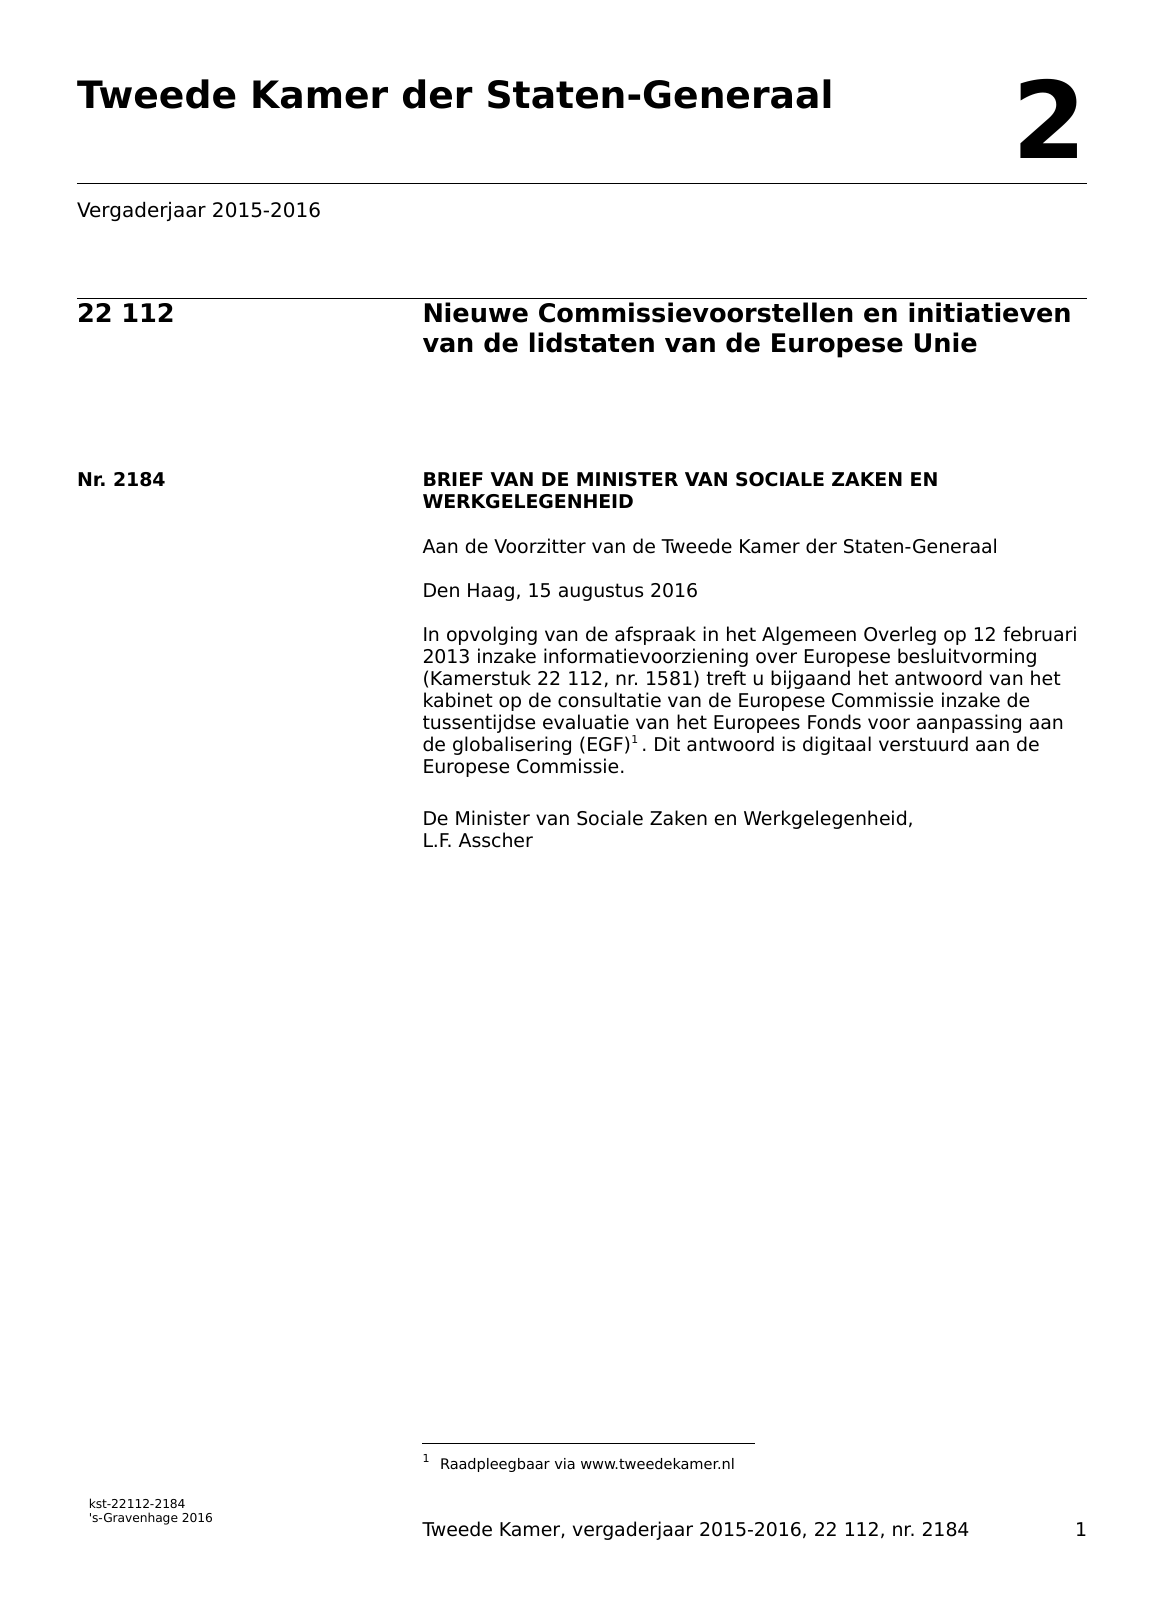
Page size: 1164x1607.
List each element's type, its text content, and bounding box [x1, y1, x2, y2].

table_cell Vergaderjaar 2015-2016 [77, 184, 1087, 298]
text 's-Gravenhage 2016 [88, 1511, 323, 1525]
text kst-22112-2184 [88, 1497, 323, 1511]
text In opvolging van de afspraak in het Algemeen Overleg op 12 februari 2013 inzake informatievoorziening over Europese besluitvorming (Kamerstuk 22 112, nr. 1581) treft u bijgaand het antwoord van het kabinet op de consultatie van de Europese Commissie inzake de tussentijdse evaluatie van het Europees Fonds voor aanpassing aan de globalisering (EGF). Dit antwoord is digitaal verstuurd aan de Europese Commissie. [422, 624, 1087, 778]
text Raadpleegbaar via www.tweedekamer.nl [422, 1452, 1087, 1474]
subtitle Nr. 2184 BRIEF VAN DE MINISTER VAN SOCIALE ZAKEN EN WERKGELEGENHEID [77, 469, 1087, 513]
table_header 2 [886, 59, 1087, 183]
table_header Tweede Kamer der Staten-Generaal [77, 59, 886, 183]
subtitle 22 112 Nieuwe Commissievoorstellen en initiatieven van de lidstaten van de Europese Unie [77, 299, 1087, 358]
text De Minister van Sociale Zaken en Werkgelegenheid, L.F. Asscher [422, 808, 1087, 852]
text Aan de Voorzitter van de Tweede Kamer der Staten-Generaal [422, 536, 1087, 557]
text Den Haag, 15 augustus 2016 [422, 580, 1087, 602]
